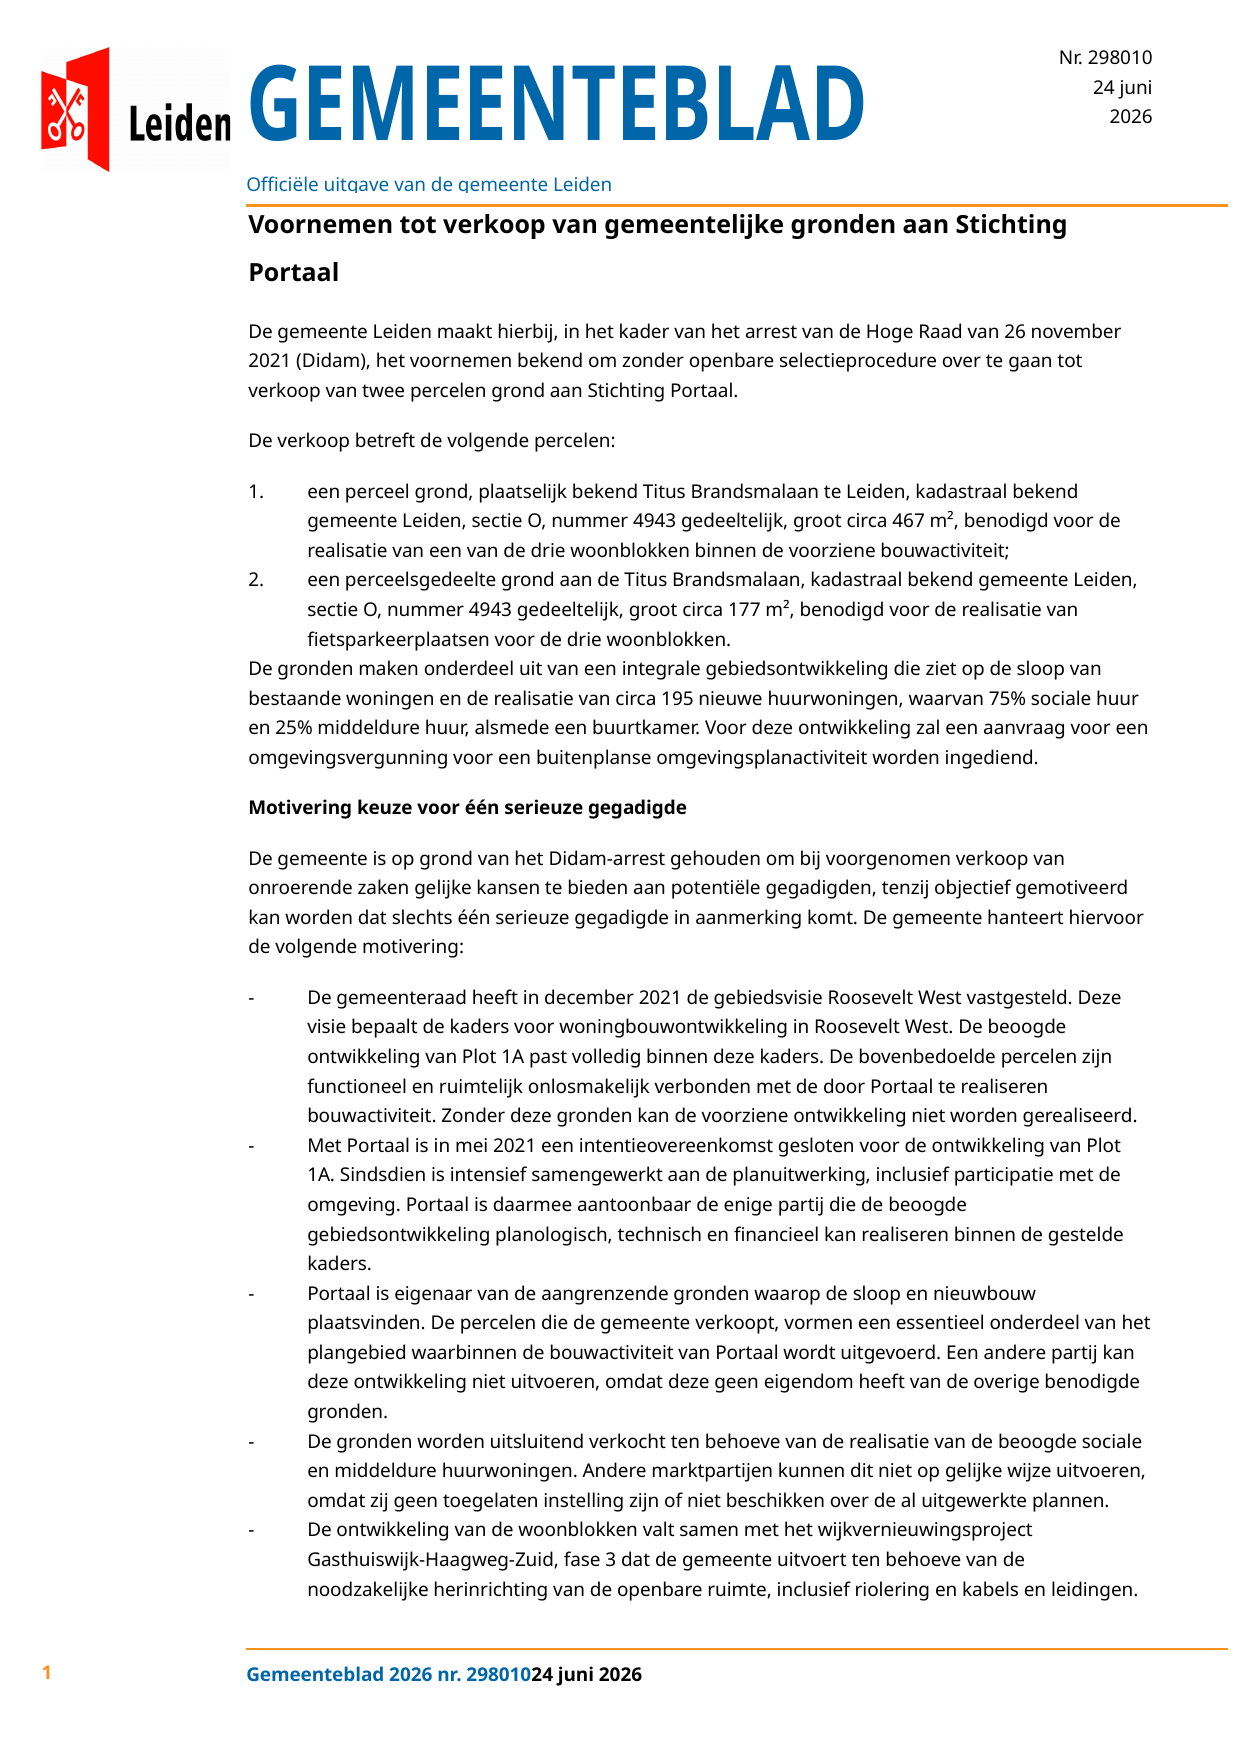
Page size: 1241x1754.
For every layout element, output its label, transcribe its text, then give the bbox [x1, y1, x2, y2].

list Met Portaal is in mei 2021 een intentieovereenkomst gesloten voor de ontwikkeling van Plot 1A. Sindsdien is intensief samengewerkt aan de planuitwerking, inclusief participatie met de omgeving. Portaal is daarmee aantoonbaar de enige partij die de beoogde gebiedsontwikkeling planologisch, technisch en financieel kan realiseren binnen de gestelde kaders. [248, 1132, 1152, 1276]
list Portaal is eigenaar van de aangrenzende gronden waarop de sloop en nieuwbouw plaatsvinden. De percelen die de gemeente verkoopt, vormen een essentieel onderdeel van het plangebied waarbinnen de bouwactiviteit van Portaal wordt uitgevoerd. Een andere partij kan deze ontwikkeling niet uitvoeren, omdat deze geen eigendom heeft van de overige benodigde gronden. [248, 1280, 1152, 1424]
text De gemeente is op grond van het Didam-arrest gehouden om bij voorgenomen verkoop van onroerende zaken gelijke kansen te bieden aan potentiële gegadigden, tenzij objectief gemotiveerd kan worden dat slechts één serieuze gegadigde in aanmerking komt. De gemeente hanteert hiervoor de volgende motivering: [248, 845, 1152, 959]
text De gemeente Leiden maakt hierbij, in het kader van het arrest van de Hoge Raad van 26 november 2021 (Didam), het voornemen bekend om zonder openbare selectieprocedure over te gaan tot verkoop van twee percelen grond aan Stichting Portaal. [248, 318, 1152, 403]
picture [41, 47, 231, 172]
list De gemeenteraad heeft in december 2021 de gebiedsvisie Roosevelt West vastgesteld. Deze visie bepaalt de kaders voor woningbouwontwikkeling in Roosevelt West. De beoogde ontwikkeling van Plot 1A past volledig binnen deze kaders. De bovenbedoelde percelen zijn functioneel en ruimtelijk onlosmakelijk verbonden met de door Portaal te realiseren bouwactiviteit. Zonder deze gronden kan de voorziene ontwikkeling niet worden gerealiseerd. [248, 984, 1152, 1128]
list een perceelsgedeelte grond aan de Titus Brandsmalaan, kadastraal bekend gemeente Leiden, sectie O, nummer 4943 gedeeltelijk, groot circa 177 m², benodigd voor de realisatie van fietsparkeerplaatsen voor de drie woonblokken. [248, 567, 1152, 652]
text Voornemen tot verkoop van gemeentelijke gronden aan Stichting Portaal [248, 207, 1152, 288]
list De ontwikkeling van de woonblokken valt samen met het wijkvernieuwingsproject Gasthuiswijk-Haagweg-Zuid, fase 3 dat de gemeente uitvoert ten behoeve van de noodzakelijke herinrichting van de openbare ruimte, inclusief riolering en kabels en leidingen. [248, 1517, 1152, 1602]
text Motivering keuze voor één serieuze gegadigde [248, 794, 1152, 820]
text De gronden maken onderdeel uit van een integrale gebiedsontwikkeling die ziet op de sloop van bestaande woningen en de realisatie van circa 195 nieuwe huurwoningen, waarvan 75% sociale huur en 25% middeldure huur, alsmede een buurtkamer. Voor deze ontwikkeling zal een aanvraag voor een omgevingsvergunning voor een buitenplanse omgevingsplanactiviteit worden ingediend. [248, 655, 1152, 770]
list een perceel grond, plaatselijk bekend Titus Brandsmalaan te Leiden, kadastraal bekend gemeente Leiden, sectie O, nummer 4943 gedeeltelijk, groot circa 467 m², benodigd voor de realisatie van een van de drie woonblokken binnen de voorziene bouwactiviteit; [248, 478, 1152, 563]
text De verkoop betreft de volgende percelen: [248, 427, 1152, 453]
list De gronden worden uitsluitend verkocht ten behoeve van de realisatie van de beoogde sociale en middeldure huurwoningen. Andere marktpartijen kunnen dit niet op gelijke wijze uitvoeren, omdat zij geen toegelaten instelling zijn of niet beschikken over de al uitgewerkte plannen. [248, 1428, 1152, 1513]
